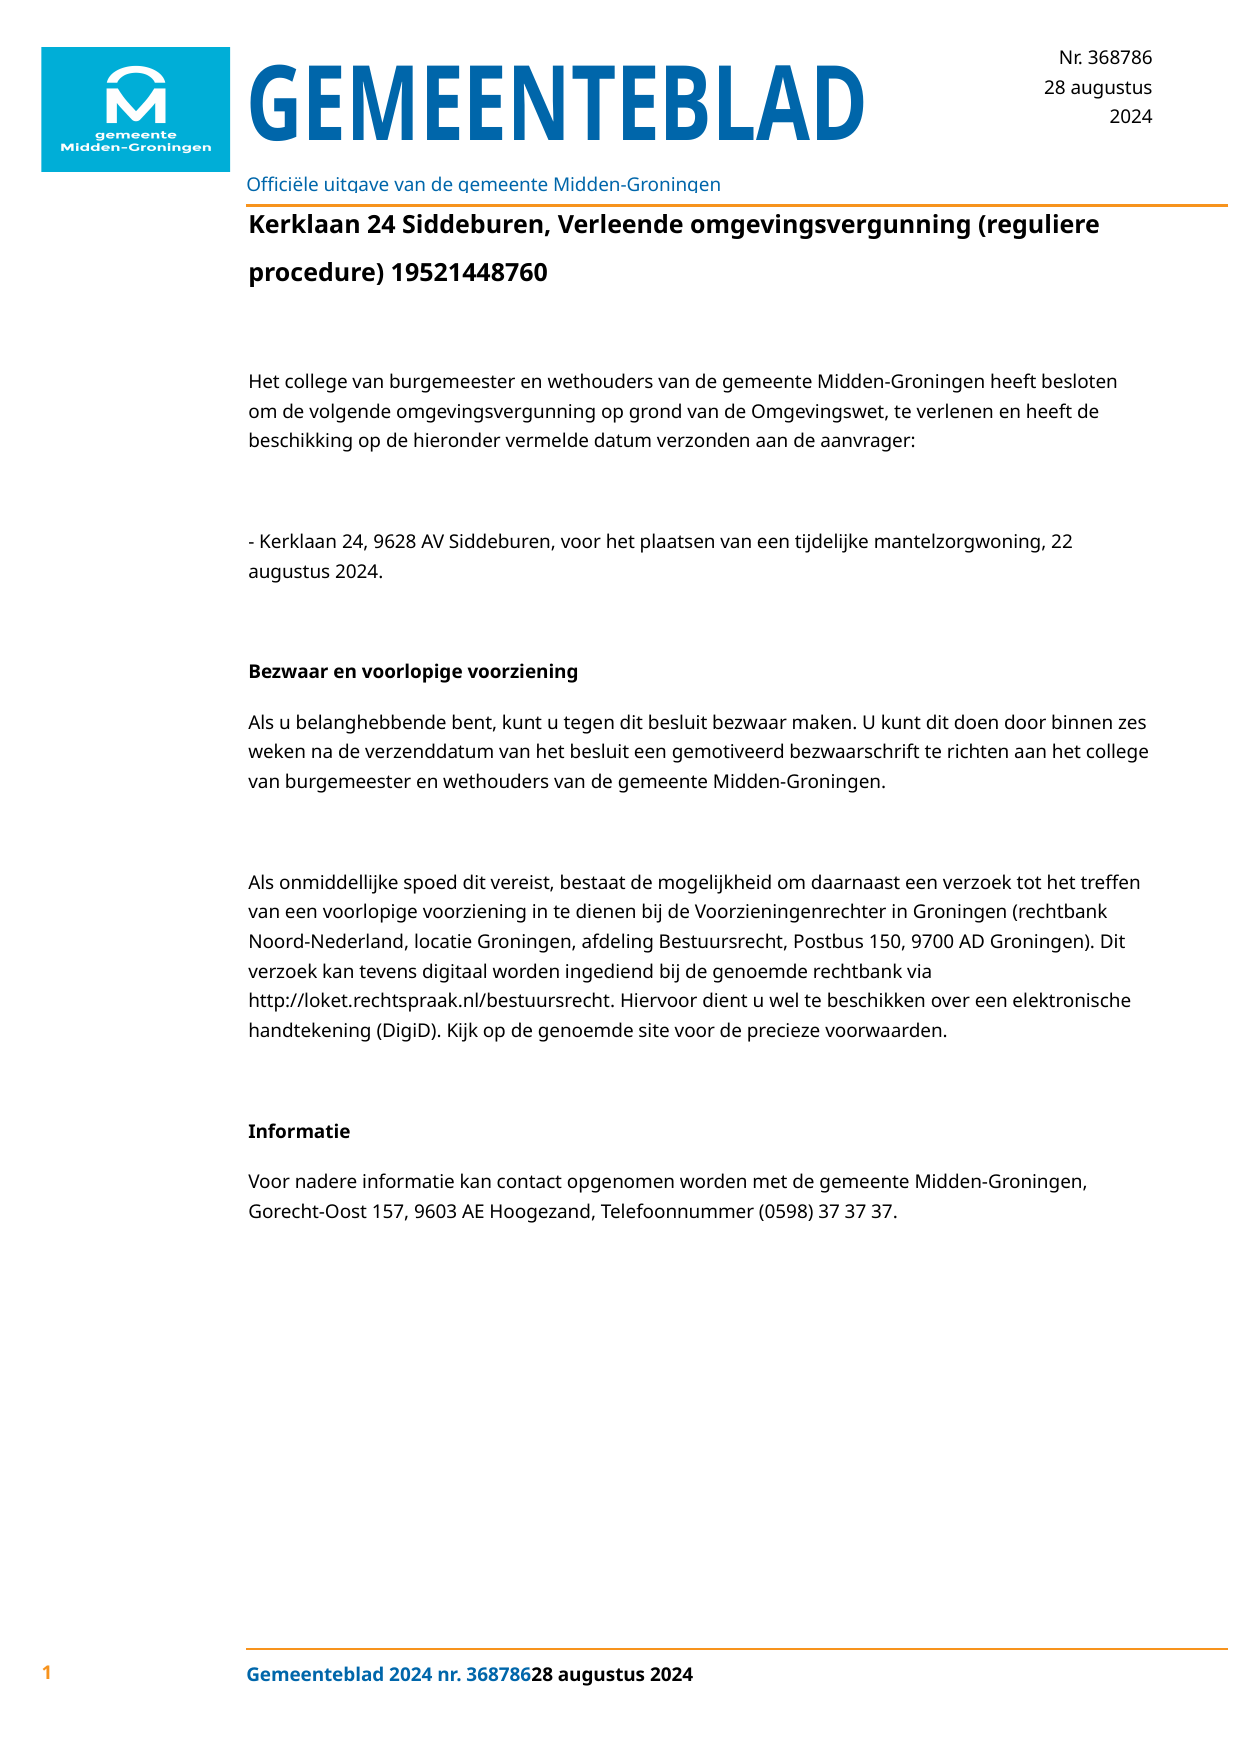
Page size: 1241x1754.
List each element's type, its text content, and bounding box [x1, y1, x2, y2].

text Kerklaan 24 Siddeburen, Verleende omgevingsvergunning (reguliere procedure) 19521448760 [248, 207, 1152, 288]
text Informatie [248, 1118, 1152, 1144]
picture [108, 66, 164, 82]
text Bezwaar en voorlopige voorziening [248, 659, 1152, 684]
picture [107, 89, 165, 122]
text - Kerklaan 24, 9628 AV Siddeburen, voor het plaatsen van een tijdelijke mantelzorgwoning, 22 augustus 2024. [248, 528, 1152, 584]
text Als onmiddellijke spoed dit vereist, bestaat de mogelijkheid om daarnaast een verzoek tot het treffen van een voorlopige voorziening in te dienen bij de Voorzieningenrechter in Groningen (rechtbank Noord-Nederland, locatie Groningen, afdeling Bestuursrecht, Postbus 150, 9700 AD Groningen). Dit verzoek kan tevens digitaal worden ingediend bij de genoemde rechtbank via http://loket.rechtspraak.nl/bestuursrecht. Hiervoor dient u wel te beschikken over een elektronische handtekening (DigiD). Kijk op de genoemde site voor de precieze voorwaarden. [248, 869, 1152, 1043]
text Als u belanghebbende bent, kunt u tegen dit besluit bezwaar maken. U kunt dit doen door binnen zes weken na de verzenddatum van het besluit een gemotiveerd bezwaarschrift te richten aan het college van burgemeester en wethouders van de gemeente Midden-Groningen. [248, 709, 1152, 794]
picture [184, 146, 190, 153]
text Voor nadere informatie kan contact opgenomen worden met de gemeente Midden-Groningen, Gorecht-Oost 157, 9603 AE Hoogezand, Telefoonnummer (0598) 37 37 37. [248, 1168, 1152, 1224]
text Het college van burgemeester en wethouders van de gemeente Midden-Groningen heeft besloten om de volgende omgevingsvergunning op grond van de Omgevingswet, te verlenen en heeft de beschikking op de hieronder vermelde datum verzonden aan de aanvrager: [248, 368, 1152, 453]
